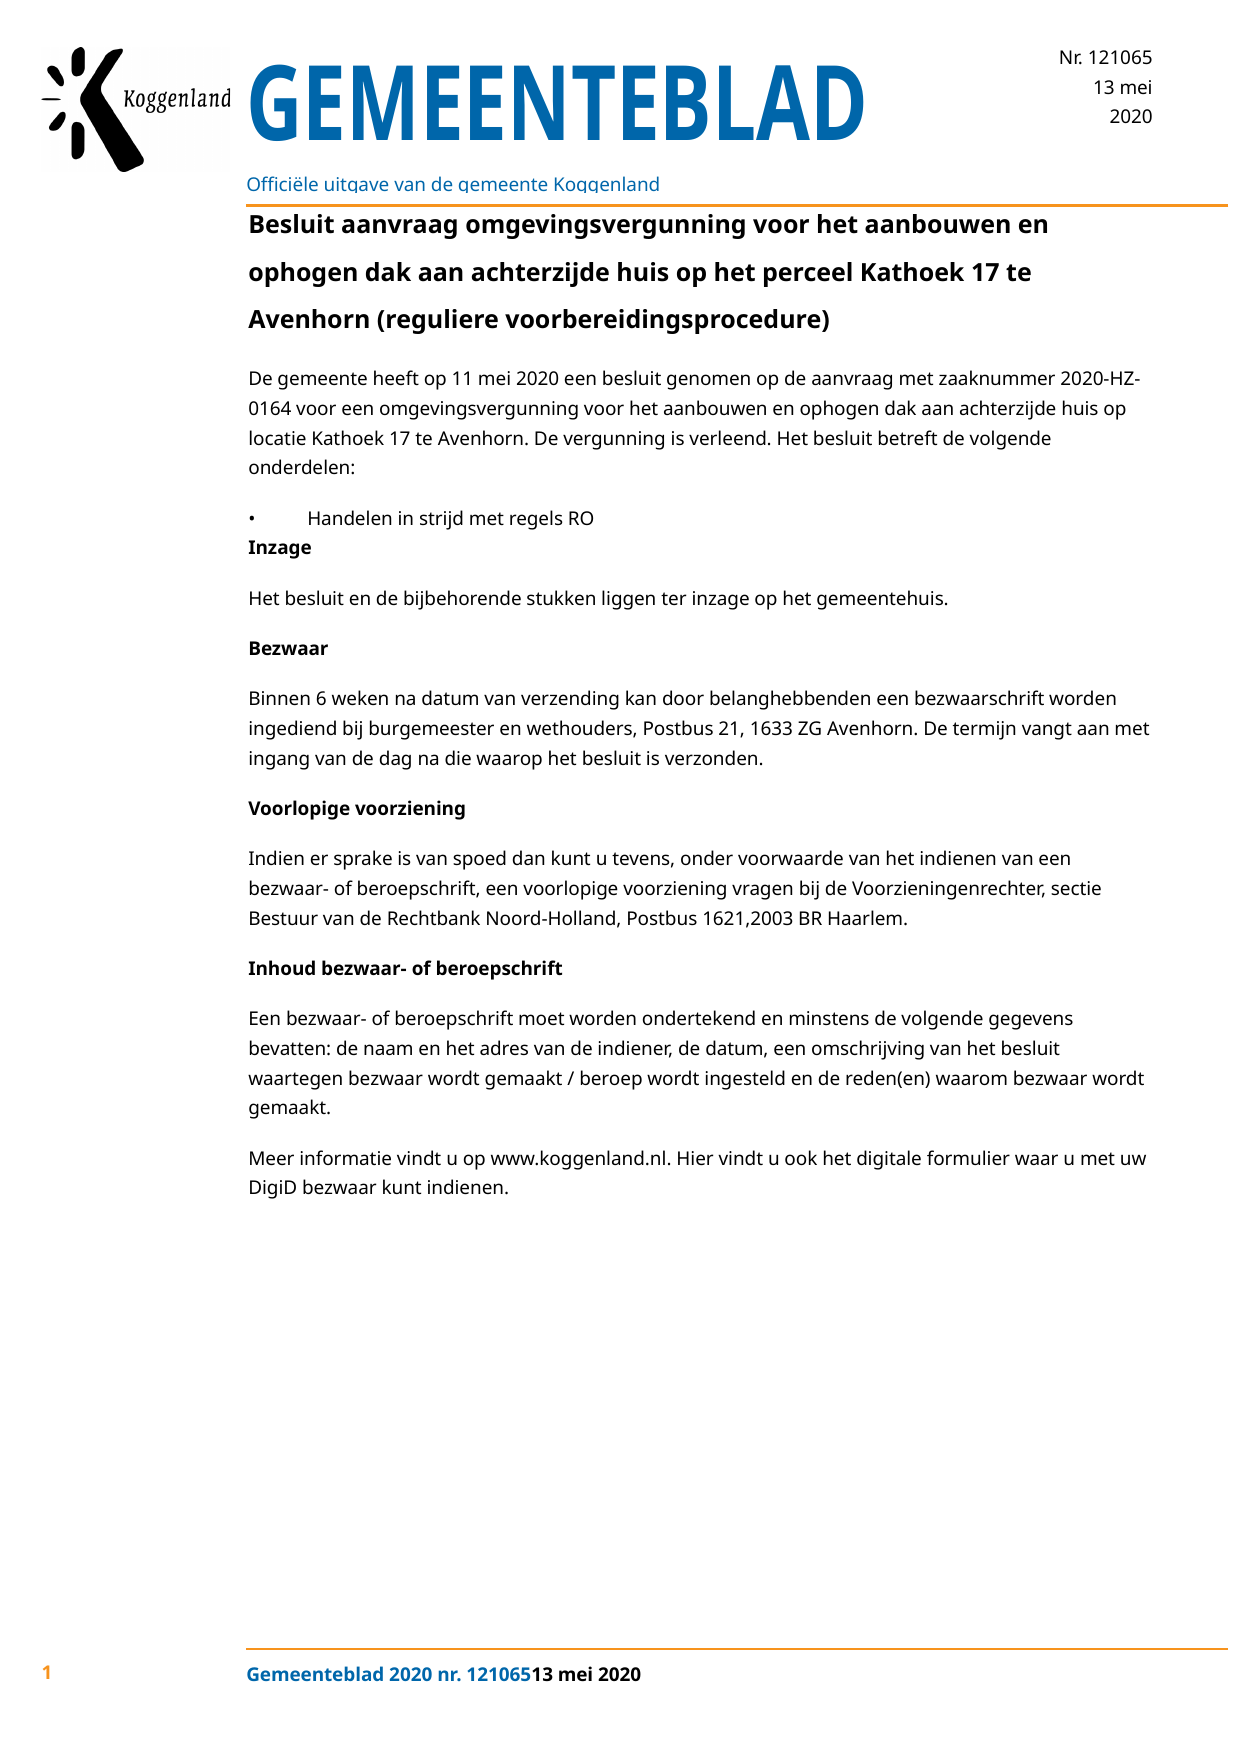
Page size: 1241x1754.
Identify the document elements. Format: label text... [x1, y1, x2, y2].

text Indien er sprake is van spoed dan kunt u tevens, onder voorwaarde van het indienen van een bezwaar- of beroepschrift, een voorlopige voorziening vragen bij de Voorzieningenrechter, sectie Bestuur van de Rechtbank Noord-Holland, Postbus 1621,2003 BR Haarlem. [248, 846, 1152, 930]
text Een bezwaar- of beroepschrift moet worden ondertekend en minstens de volgende gegevens bevatten: de naam en het adres van de indiener, de datum, een omschrijving van het besluit waartegen bezwaar wordt gemaakt / beroep wordt ingesteld en de reden(en) waarom bezwaar wordt gemaakt. [248, 1006, 1152, 1120]
text Voorlopige voorziening [248, 795, 1152, 821]
list Handelen in strijd met regels RO [248, 505, 1152, 530]
text Inzage [248, 534, 1152, 560]
text Meer informatie vindt u op www.koggenland.nl. Hier vindt u ook het digitale formulier waar u met uw DigiD bezwaar kunt indienen. [248, 1145, 1152, 1200]
text Bezwaar [248, 635, 1152, 661]
text Binnen 6 weken na datum van verzending kan door belanghebbenden een bezwaarschrift worden ingediend bij burgemeester en wethouders, Postbus 21, 1633 ZG Avenhorn. De termijn vangt aan met ingang van de dag na die waarop het besluit is verzonden. [248, 686, 1152, 770]
text Besluit aanvraag omgevingsvergunning voor het aanbouwen en ophogen dak aan achterzijde huis op het perceel Kathoek 17 te Avenhorn (reguliere voorbereidingsprocedure) [248, 207, 1152, 336]
text Het besluit en de bijbehorende stukken liggen ter inzage op het gemeentehuis. [248, 585, 1152, 610]
text Inhoud bezwaar- of beroepschrift [248, 955, 1152, 981]
picture [41, 47, 231, 172]
text De gemeente heeft op 11 mei 2020 een besluit genomen op de aanvraag met zaaknummer 2020-HZ-0164 voor een omgevingsvergunning voor het aanbouwen en ophogen dak aan achterzijde huis op locatie Kathoek 17 te Avenhorn. De vergunning is verleend. Het besluit betreft de volgende onderdelen: [248, 366, 1152, 480]
